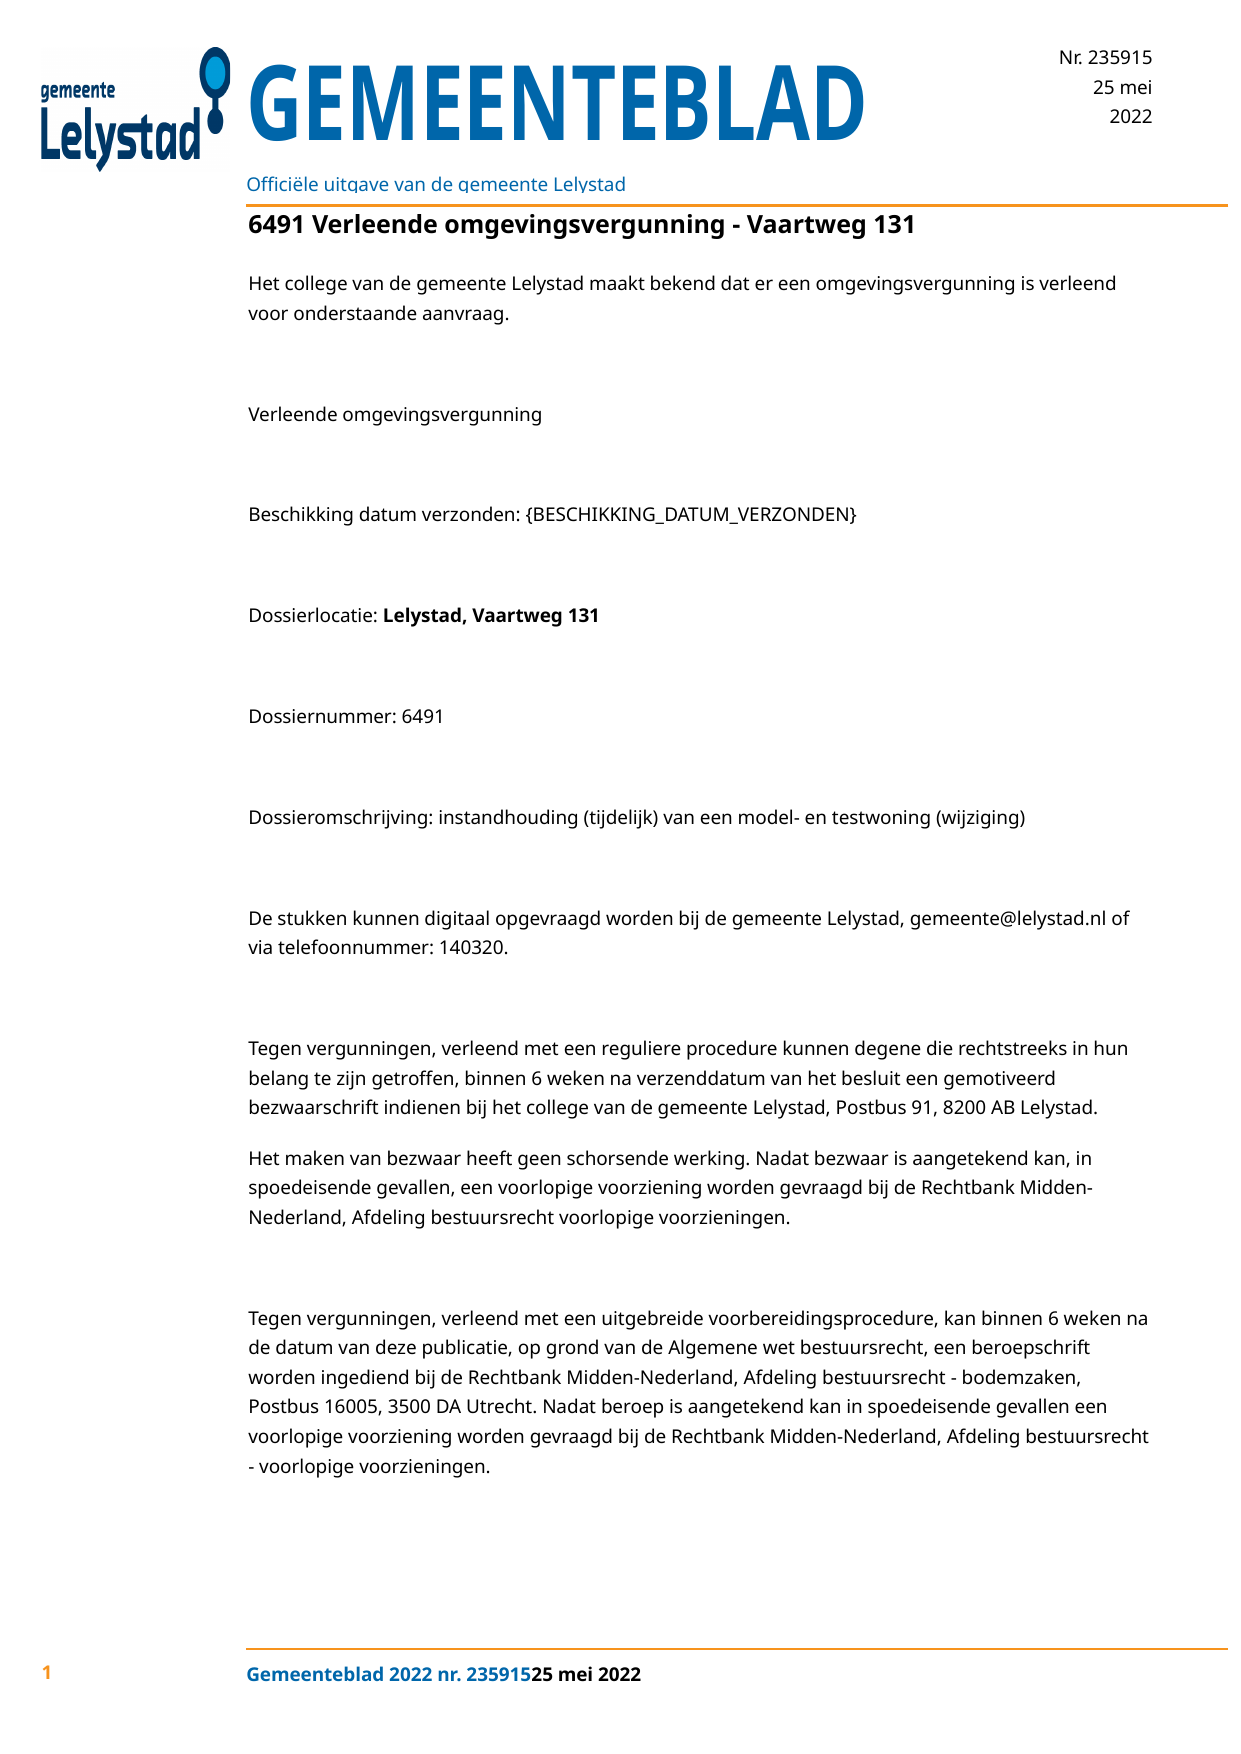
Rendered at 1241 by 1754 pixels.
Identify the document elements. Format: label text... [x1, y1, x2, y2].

text Dossierlocatie: Lelystad, Vaartweg 131 [248, 602, 1152, 628]
text Het college van de gemeente Lelystad maakt bekend dat er een omgevingsvergunning is verleend voor onderstaande aanvraag. [248, 270, 1152, 326]
text Beschikking datum verzonden: {BESCHIKKING_DATUM_VERZONDEN} [248, 502, 1152, 527]
text Het maken van bezwaar heeft geen schorsende werking. Nadat bezwaar is aangetekend kan, in spoedeisende gevallen, een voorlopige voorziening worden gevraagd bij de Rechtbank Midden-Nederland, Afdeling bestuursrecht voorlopige voorzieningen. [248, 1145, 1152, 1230]
text 6491 Verleende omgevingsvergunning - Vaartweg 131 [248, 207, 1152, 241]
text Tegen vergunningen, verleend met een reguliere procedure kunnen degene die rechtstreeks in hun belang te zijn getroffen, binnen 6 weken na verzenddatum van het besluit een gemotiveerd bezwaarschrift indienen bij het college van de gemeente Lelystad, Postbus 91, 8200 AB Lelystad. [248, 1035, 1152, 1120]
text Dossiernummer: 6491 [248, 703, 1152, 729]
text Dossieromschrijving: instandhouding (tijdelijk) van een model- en testwoning (wijziging) [248, 804, 1152, 830]
text Verleende omgevingsvergunning [248, 401, 1152, 426]
text De stukken kunnen digitaal opgevraagd worden bij de gemeente Lelystad, gemeente@lelystad.nl of via telefoonnummer: 140320. [248, 905, 1152, 960]
text Tegen vergunningen, verleend met een uitgebreide voorbereidingsprocedure, kan binnen 6 weken na de datum van deze publicatie, op grond van de Algemene wet bestuursrecht, een beroepschrift worden ingediend bij de Rechtbank Midden-Nederland, Afdeling bestuursrecht - bodemzaken, Postbus 16005, 3500 DA Utrecht. Nadat beroep is aangetekend kan in spoedeisende gevallen een voorlopige voorziening worden gevraagd bij de Rechtbank Midden-Nederland, Afdeling bestuursrecht - voorlopige voorzieningen. [248, 1305, 1152, 1478]
picture [41, 47, 231, 172]
